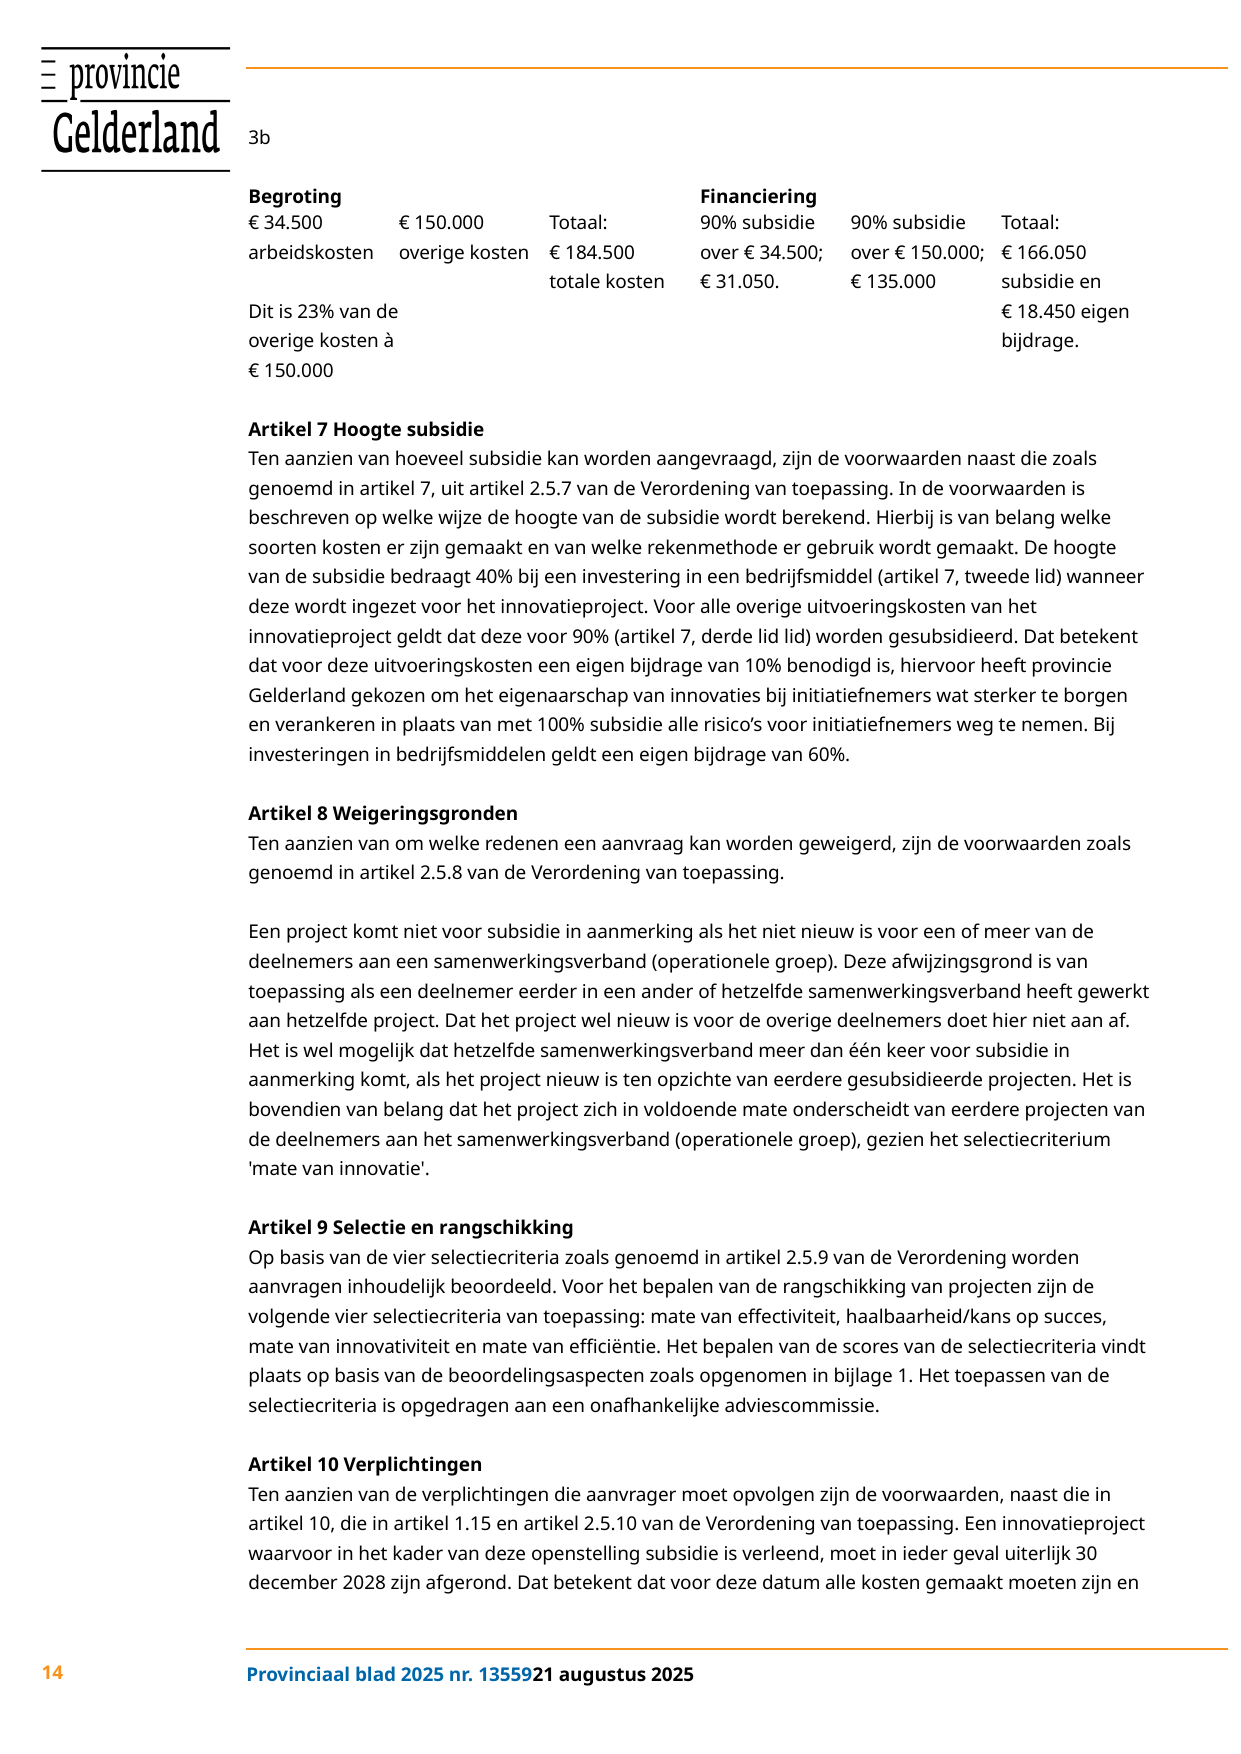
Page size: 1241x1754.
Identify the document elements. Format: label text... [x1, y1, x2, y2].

picture [41, 47, 231, 172]
text Ten aanzien van hoeveel subsidie kan worden aangevraagd, zijn de voorwaarden naast die zoals genoemd in artikel 7, uit artikel 2.5.7 van de Verordening van toepassing. In de voorwaarden is beschreven op welke wijze de hoogte van de subsidie wordt berekend. Hierbij is van belang welke soorten kosten er zijn gemaakt en van welke rekenmethode er gebruik wordt gemaakt. De hoogte van de subsidie bedraagt 40% bij een investering in een bedrijfsmiddel (artikel 7, tweede lid) wanneer deze wordt ingezet voor het innovatieproject. Voor alle overige uitvoeringskosten van het innovatieproject geldt dat deze voor 90% (artikel 7, derde lid lid) worden gesubsidieerd. Dat betekent dat voor deze uitvoeringskosten een eigen bijdrage van 10% benodigd is, hiervoor heeft provincie Gelderland gekozen om het eigenaarschap van innovaties bij initiatiefnemers wat sterker te borgen en verankeren in plaats van met 100% subsidie alle risico’s voor initiatiefnemers weg te nemen. Bij investeringen in bedrijfsmiddelen geldt een eigen bijdrage van 60%. [248, 445, 1152, 767]
table_header [399, 184, 549, 209]
text Ten aanzien van om welke redenen een aanvraag kan worden geweigerd, zijn de voorwaarden zoals genoemd in artikel 2.5.8 van de Verordening van toepassing. [248, 830, 1152, 885]
table_cell Totaal: € 166.050 subsidie en € 18.450 eigen bijdrage. [1001, 209, 1152, 383]
text Artikel 7 Hoogte subsidie [248, 416, 1152, 442]
text Ten aanzien van de verplichtingen die aanvrager moet opvolgen zijn de voorwaarden, naast die in artikel 10, die in artikel 1.15 en artikel 2.5.10 van de Verordening van toepassing. Een innovatieproject waarvoor in het kader van deze openstelling subsidie is verleend, moet in ieder geval uiterlijk 30 december 2028 zijn afgerond. Dat betekent dat voor deze datum alle kosten gemaakt moeten zijn en [248, 1481, 1152, 1595]
table_cell € 150.000 overige kosten [399, 209, 549, 383]
table_header Begroting [248, 184, 398, 209]
text Artikel 10 Verplichtingen [248, 1451, 1152, 1477]
text Artikel 9 Selectie en rangschikking [248, 1214, 1152, 1240]
text 3b [248, 124, 1152, 150]
text Artikel 8 Weigeringsgronden [248, 800, 1152, 826]
text Een project komt niet voor subsidie in aanmerking als het niet nieuw is voor een of meer van de deelnemers aan een samenwerkingsverband (operationele groep). Deze afwijzingsgrond is van toepassing als een deelnemer eerder in een ander of hetzelfde samenwerkingsverband heeft gewerkt aan hetzelfde project. Dat het project wel nieuw is voor de overige deelnemers doet hier niet aan af. Het is wel mogelijk dat hetzelfde samenwerkingsverband meer dan één keer voor subsidie in aanmerking komt, als het project nieuw is ten opzichte van eerdere gesubsidieerde projecten. Het is bovendien van belang dat het project zich in voldoende mate onderscheidt van eerdere projecten van de deelnemers aan het samenwerkingsverband (operationele groep), gezien het selectiecriterium 'mate van innovatie'. [248, 919, 1152, 1181]
table_cell 90% subsidie over € 150.000; € 135.000 [850, 209, 1001, 383]
table_cell Totaal: € 184.500 totale kosten [549, 209, 700, 383]
table_cell 90% subsidie over € 34.500; € 31.050. [700, 209, 850, 383]
table_header [1001, 184, 1152, 209]
table_header [549, 184, 700, 209]
table_header [850, 184, 1001, 209]
table_cell € 34.500 arbeidskosten Dit is 23% van de overige kosten à € 150.000 [248, 209, 398, 383]
table_header Financiering [700, 184, 850, 209]
text Op basis van de vier selectiecriteria zoals genoemd in artikel 2.5.9 van de Verordening worden aanvragen inhoudelijk beoordeeld. Voor het bepalen van de rangschikking van projecten zijn de volgende vier selectiecriteria van toepassing: mate van effectiviteit, haalbaarheid/kans op succes, mate van innovativiteit en mate van efficiëntie. Het bepalen van de scores van de selectiecriteria vindt plaats op basis van de beoordelingsaspecten zoals opgenomen in bijlage 1. Het toepassen van de selectiecriteria is opgedragen aan een onafhankelijke adviescommissie. [248, 1244, 1152, 1418]
